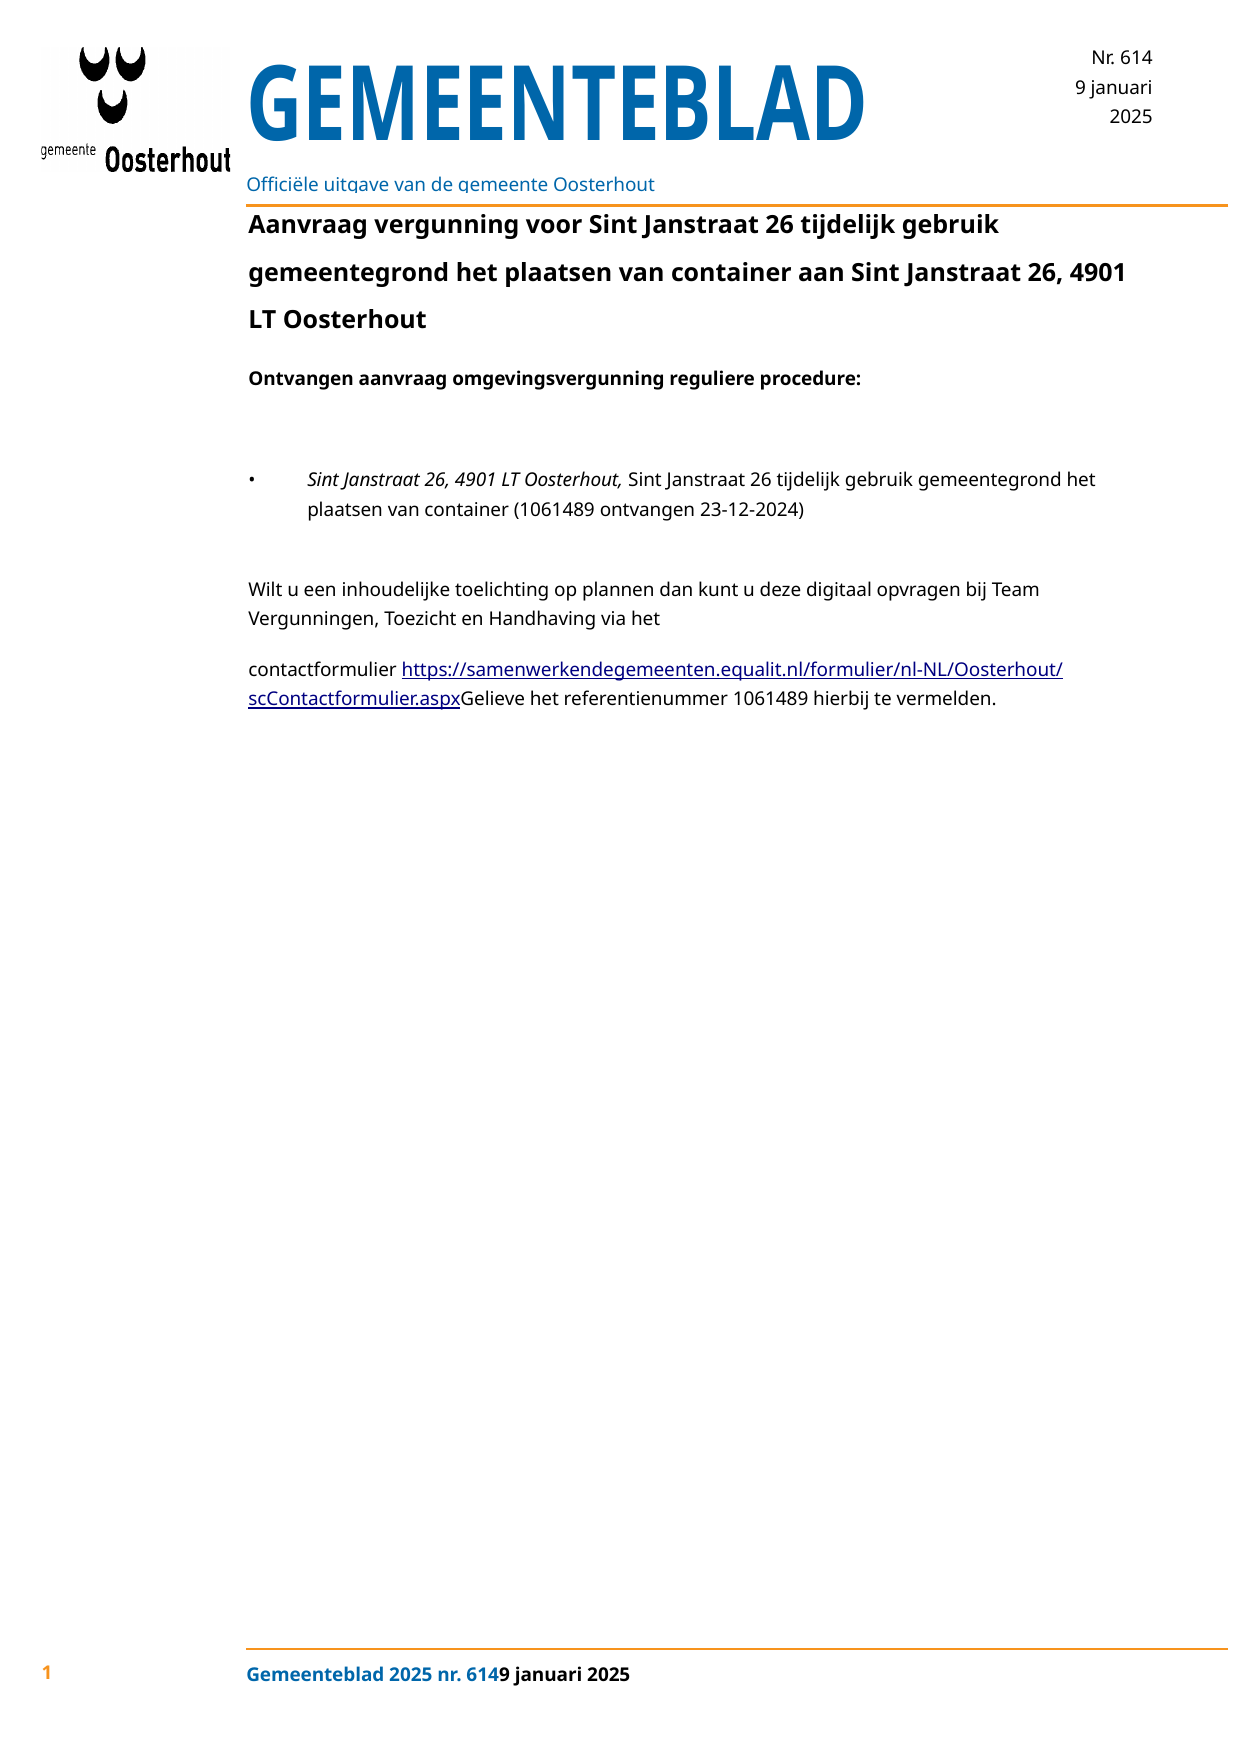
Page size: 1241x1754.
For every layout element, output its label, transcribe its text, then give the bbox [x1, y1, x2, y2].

text Aanvraag vergunning voor Sint Janstraat 26 tijdelijk gebruik gemeentegrond het plaatsen van container aan Sint Janstraat 26, 4901 LT Oosterhout [248, 207, 1152, 336]
list Sint Janstraat 26, 4901 LT Oosterhout, Sint Janstraat 26 tijdelijk gebruik gemeentegrond het plaatsen van container (1061489 ontvangen 23-12-2024) [248, 466, 1152, 522]
text contactformulier https://samenwerkendegemeenten.equalit.nl/formulier/nl-NL/Oosterhout/scContactformulier.aspxGelieve het referentienummer 1061489 hierbij te vermelden. [248, 656, 1152, 711]
text Ontvangen aanvraag omgevingsvergunning reguliere procedure: [248, 366, 1152, 391]
text Wilt u een inhoudelijke toelichting op plannen dan kunt u deze digitaal opvragen bij Team Vergunningen, Toezicht en Handhaving via het [248, 576, 1152, 631]
picture [41, 47, 231, 172]
